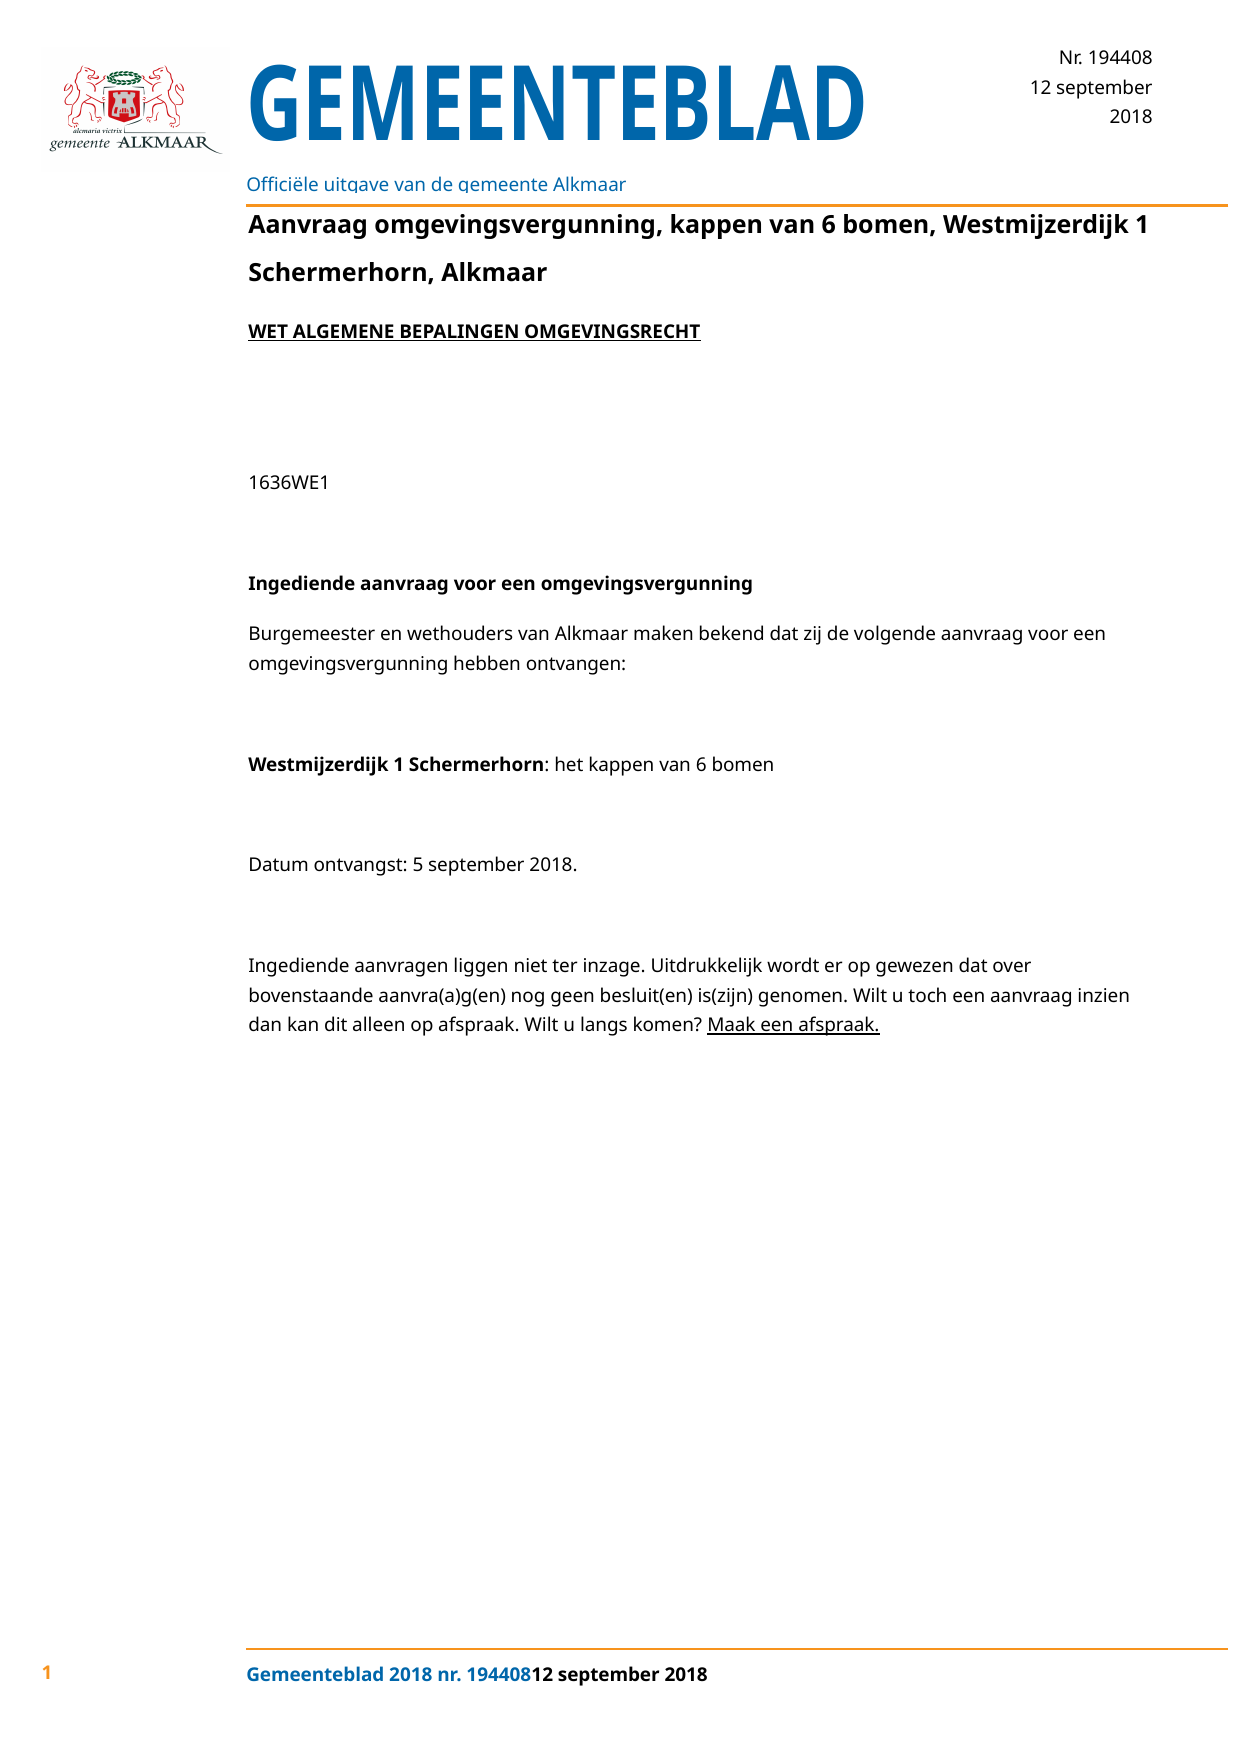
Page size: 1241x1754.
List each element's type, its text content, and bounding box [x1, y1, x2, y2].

text Datum ontvangst: 5 september 2018. [248, 852, 1152, 877]
text Ingediende aanvragen liggen niet ter inzage. Uitdrukkelijk wordt er op gewezen dat over bovenstaande aanvra(a)g(en) nog geen besluit(en) is(zijn) genomen. Wilt u toch een aanvraag inzien dan kan dit alleen op afspraak. Wilt u langs komen? Maak een afspraak. [248, 952, 1152, 1037]
text Aanvraag omgevingsvergunning, kappen van 6 bomen, Westmijzerdijk 1 Schermerhorn, Alkmaar [248, 207, 1152, 288]
text WET ALGEMENE BEPALINGEN OMGEVINGSRECHT [248, 318, 1152, 344]
text Westmijzerdijk 1 Schermerhorn: het kappen van 6 bomen [248, 751, 1152, 777]
text 1636WE1 [248, 469, 1152, 495]
picture [41, 47, 231, 172]
text Ingediende aanvraag voor een omgevingsvergunning [248, 570, 1152, 596]
text Burgemeester en wethouders van Alkmaar maken bekend dat zij de volgende aanvraag voor een omgevingsvergunning hebben ontvangen: [248, 620, 1152, 676]
